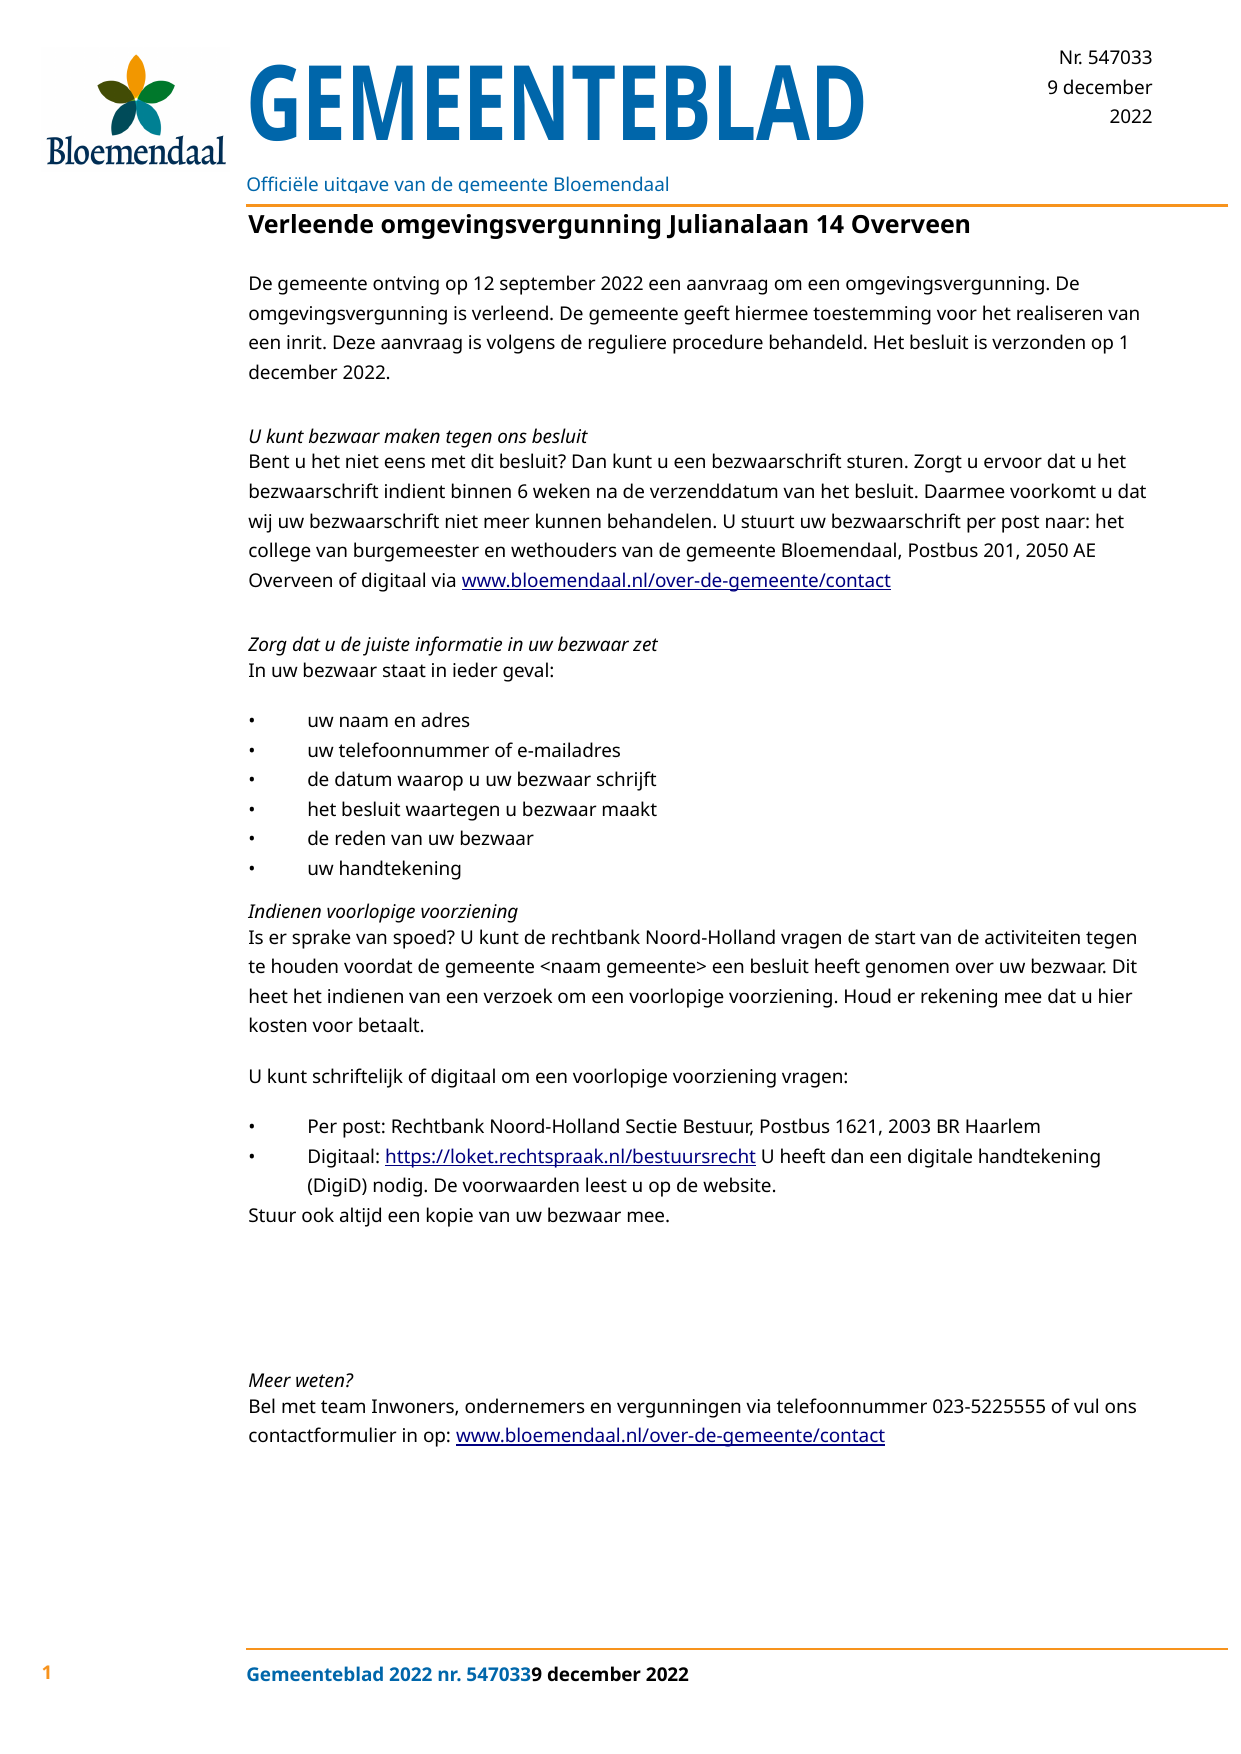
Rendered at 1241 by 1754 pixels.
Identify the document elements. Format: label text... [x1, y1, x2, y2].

text U kunt schriftelijk of digitaal om een voorlopige voorziening vragen: [248, 1063, 1152, 1089]
list Digitaal: https://loket.rechtspraak.nl/bestuursrecht U heeft dan een digitale handtekening (DigiD) nodig. De voorwaarden leest u op de website. [248, 1143, 1152, 1198]
list de datum waarop u uw bezwaar schrijft [248, 766, 1152, 792]
list uw handtekening [248, 855, 1152, 881]
list uw telefoonnummer of e-mailadres [248, 737, 1152, 762]
text Bel met team Inwoners, ondernemers en vergunningen via telefoonnummer 023-5225555 of vul ons contactformulier in op: www.bloemendaal.nl/over-de-gemeente/contact [248, 1393, 1152, 1448]
text De gemeente ontving op 12 september 2022 een aanvraag om een omgevingsvergunning. De omgevingsvergunning is verleend. De gemeente geeft hiermee toestemming voor het realiseren van een inrit. Deze aanvraag is volgens de reguliere procedure behandeld. Het besluit is verzonden op 1 december 2022. [248, 270, 1152, 385]
text Stuur ook altijd een kopie van uw bezwaar mee. [248, 1202, 1152, 1228]
list het besluit waartegen u bezwaar maakt [248, 796, 1152, 822]
text Bent u het niet eens met dit besluit? Dan kunt u een bezwaarschrift sturen. Zorgt u ervoor dat u het bezwaarschrift indient binnen 6 weken na de verzenddatum van het besluit. Daarmee voorkomt u dat wij uw bezwaarschrift niet meer kunnen behandelen. U stuurt uw bezwaarschrift per post naar: het college van burgemeester en wethouders van de gemeente Bloemendaal, Postbus 201, 2050 AE Overveen of digitaal via www.bloemendaal.nl/over-de-gemeente/contact [248, 449, 1152, 593]
list Per post: Rechtbank Noord-Holland Sectie Bestuur, Postbus 1621, 2003 BR Haarlem [248, 1113, 1152, 1139]
text Indienen voorlopige voorziening [248, 898, 1152, 924]
list uw naam en adres [248, 707, 1152, 733]
picture [41, 47, 231, 172]
text In uw bezwaar staat in ieder geval: [248, 657, 1152, 682]
text Is er sprake van spoed? U kunt de rechtbank Noord-Holland vragen de start van de activiteiten tegen te houden voordat de gemeente <naam gemeente> een besluit heeft genomen over uw bezwaar. Dit heet het indienen van een verzoek om een voorlopige voorziening. Houd er rekening mee dat u hier kosten voor betaalt. [248, 924, 1152, 1038]
list de reden van uw bezwaar [248, 826, 1152, 851]
text Zorg dat u de juiste informatie in uw bezwaar zet [248, 631, 1152, 657]
text Meer weten? [248, 1367, 1152, 1393]
text U kunt bezwaar maken tegen ons besluit [248, 423, 1152, 449]
text Verleende omgevingsvergunning Julianalaan 14 Overveen [248, 207, 1152, 241]
